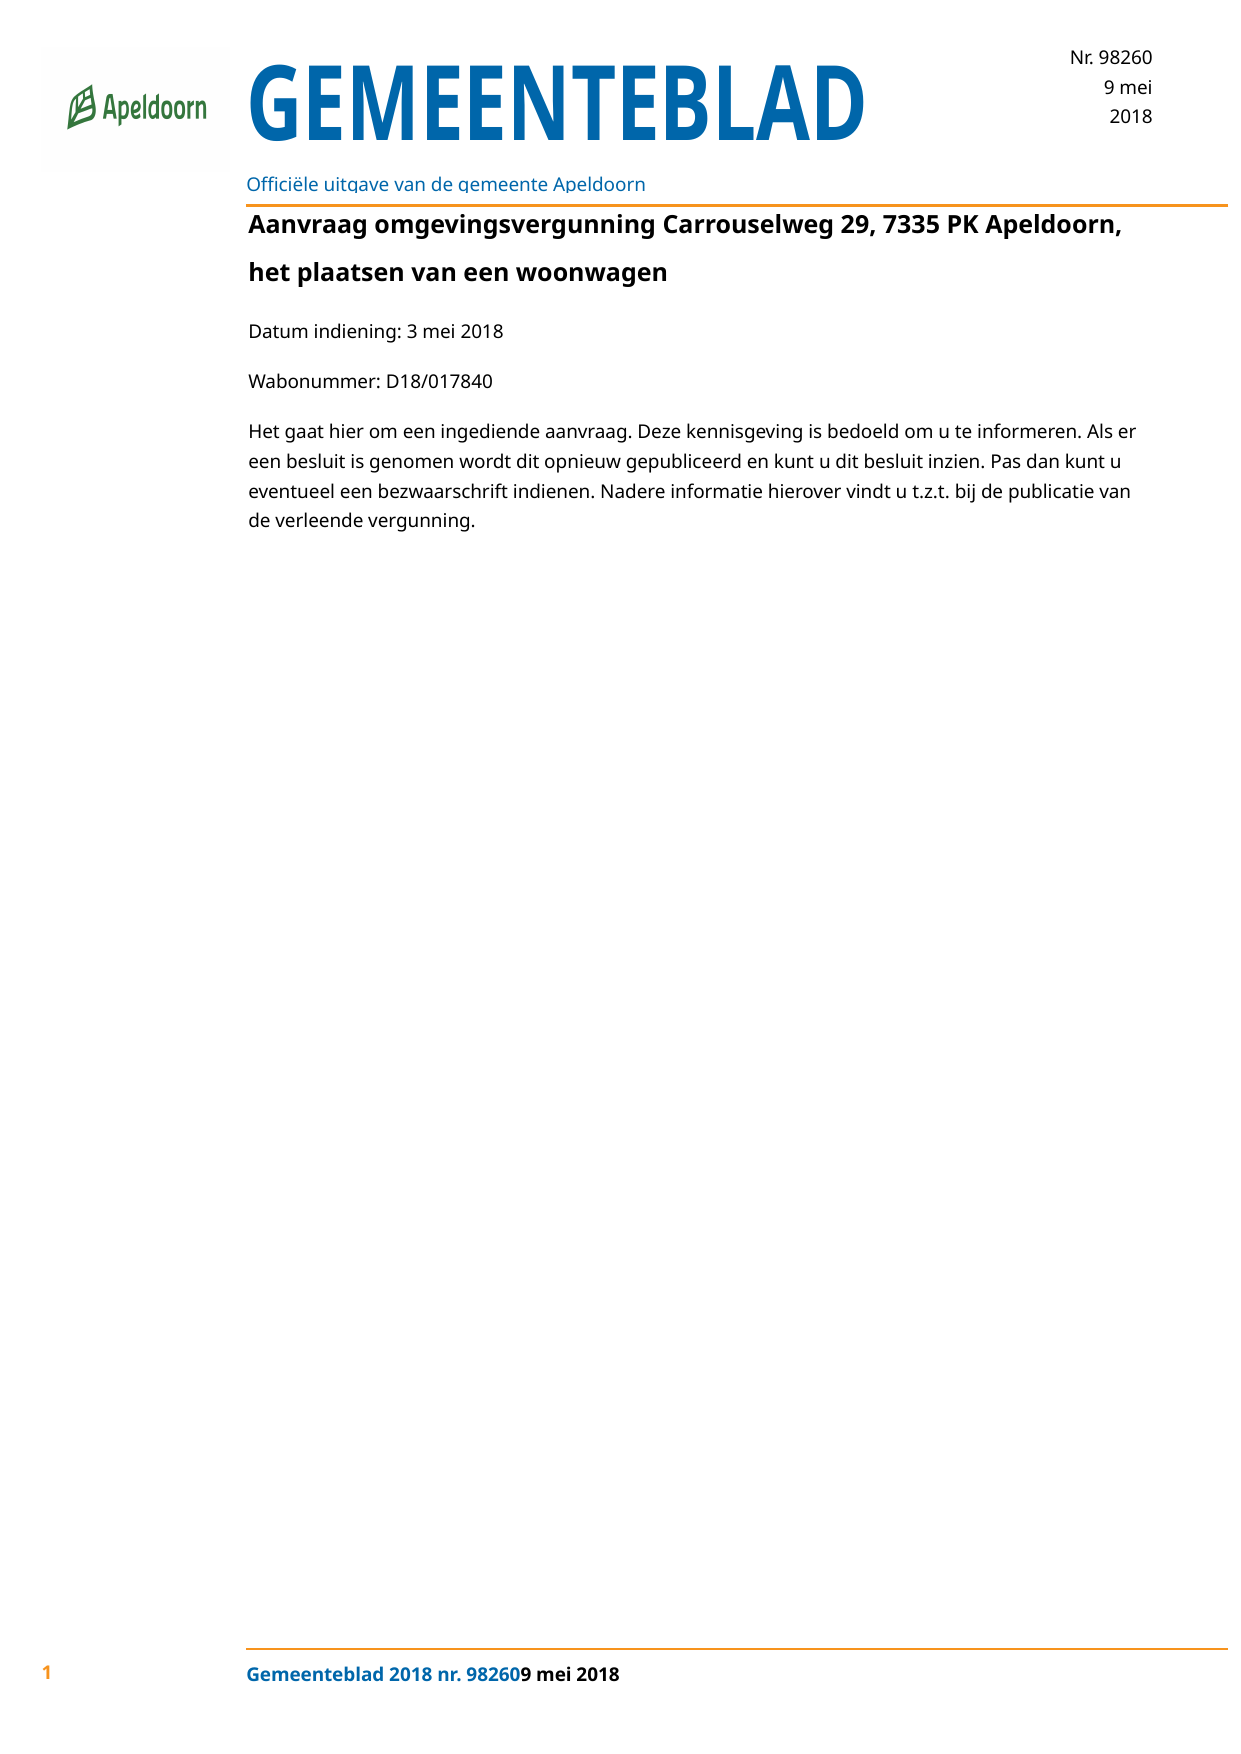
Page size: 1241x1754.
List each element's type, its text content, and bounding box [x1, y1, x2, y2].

picture [41, 47, 231, 172]
text Wabonummer: D18/017840 [248, 368, 1152, 394]
text Het gaat hier om een ingediende aanvraag. Deze kennisgeving is bedoeld om u te informeren. Als er een besluit is genomen wordt dit opnieuw gepubliceerd en kunt u dit besluit inzien. Pas dan kunt u eventueel een bezwaarschrift indienen. Nadere informatie hierover vindt u t.z.t. bij de publicatie van de verleende vergunning. [248, 419, 1152, 533]
text Datum indiening: 3 mei 2018 [248, 318, 1152, 344]
text Aanvraag omgevingsvergunning Carrouselweg 29, 7335 PK Apeldoorn, het plaatsen van een woonwagen [248, 207, 1152, 288]
